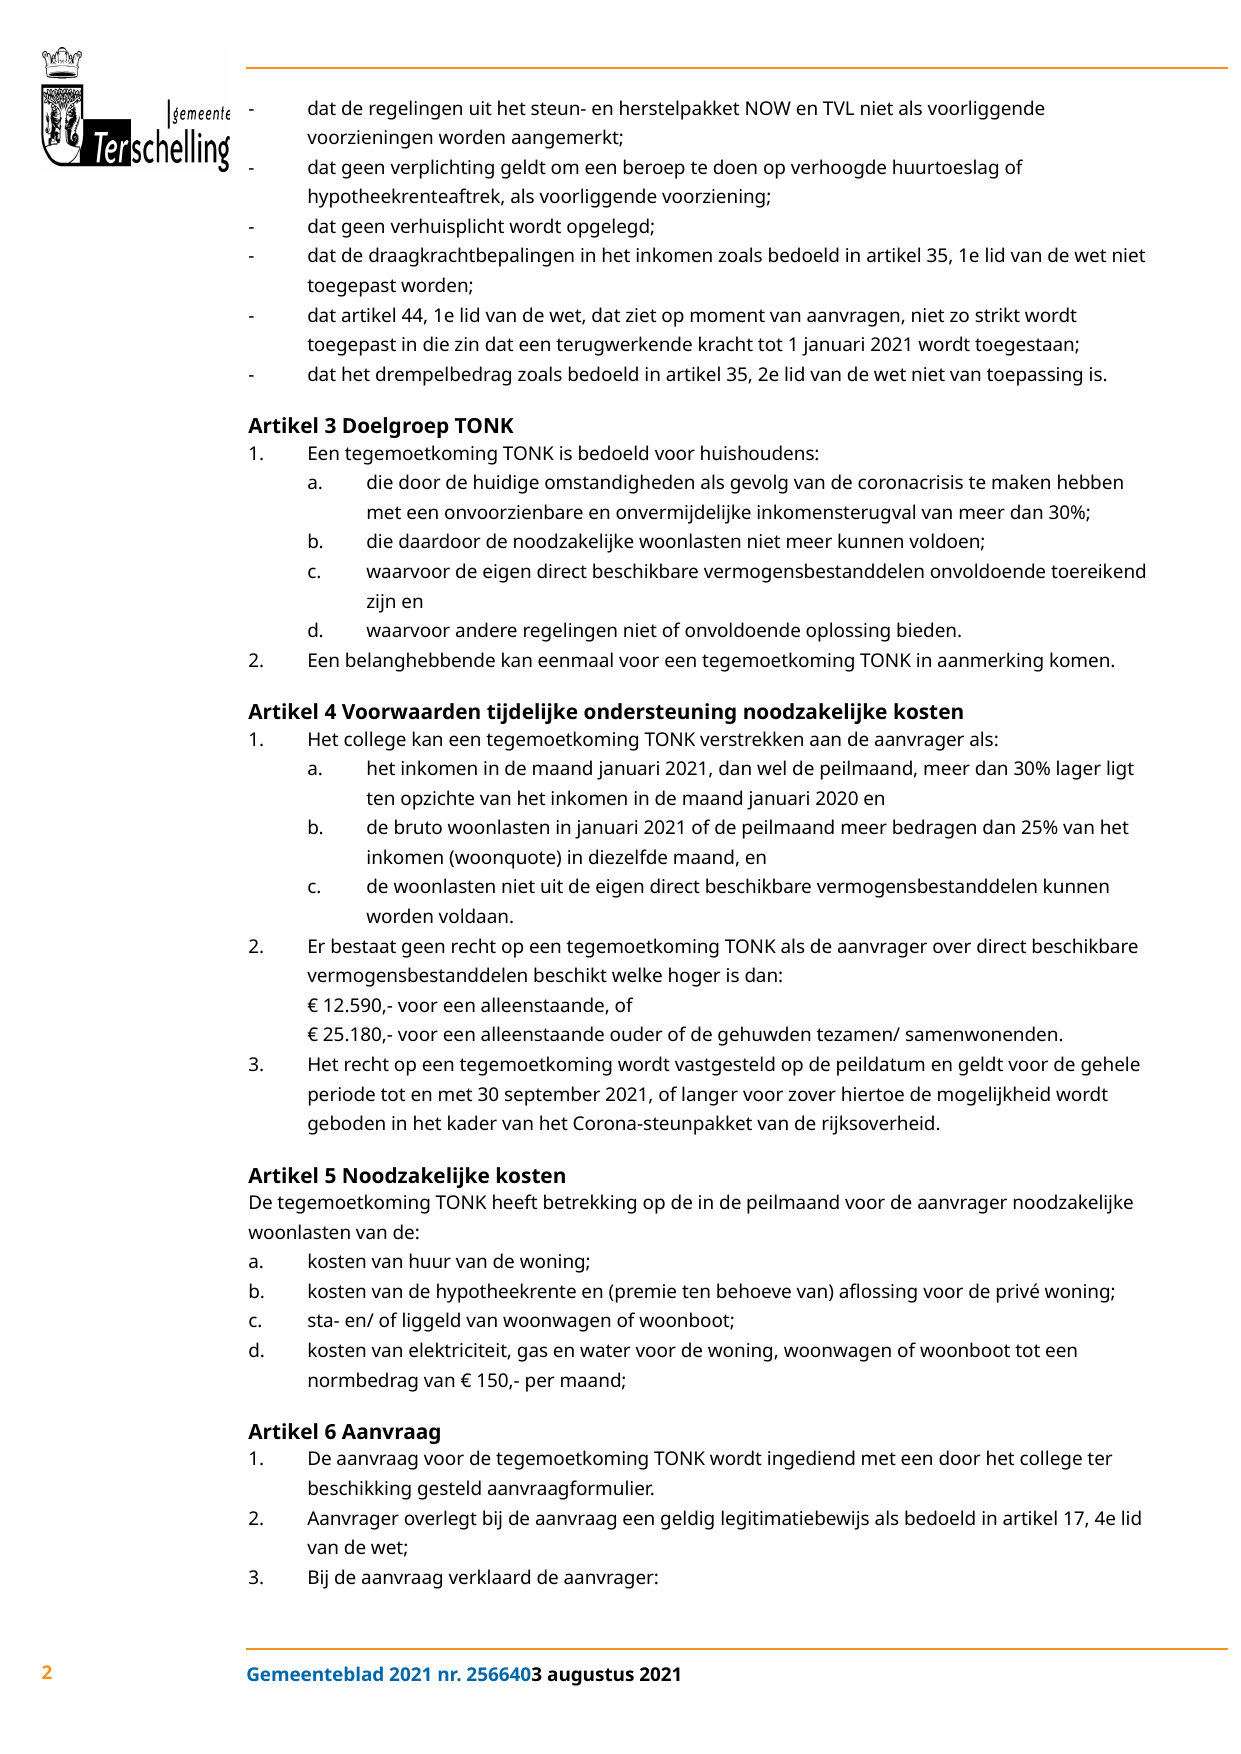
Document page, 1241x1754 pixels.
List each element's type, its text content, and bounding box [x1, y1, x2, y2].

list Aanvrager overlegt bij de aanvraag een geldig legitimatiebewijs als bedoeld in artikel 17, 4e lid van de wet; [248, 1505, 1152, 1560]
list sta- en/ of liggeld van woonwagen of woonboot; [248, 1308, 1152, 1333]
text Artikel 3 Doelgroep TONK [248, 411, 1152, 440]
list dat de draagkrachtbepalingen in het inkomen zoals bedoeld in artikel 35, 1e lid van de wet niet toegepast worden; [248, 243, 1152, 298]
list die door de huidige omstandigheden als gevolg van de coronacrisis te maken hebben met een onvoorzienbare en onvermijdelijke inkomensterugval van meer dan 30%; [307, 469, 1152, 525]
list die daardoor de noodzakelijke woonlasten niet meer kunnen voldoen; [307, 529, 1152, 554]
list Het recht op een tegemoetkoming wordt vastgesteld op de peildatum en geldt voor de gehele periode tot en met 30 september 2021, of langer voor zover hiertoe de mogelijkheid wordt geboden in het kader van het Corona-steunpakket van de rijksoverheid. [248, 1051, 1152, 1136]
text De tegemoetkoming TONK heeft betrekking op de in de peilmaand voor de aanvrager noodzakelijke woonlasten van de: [248, 1189, 1152, 1244]
text Artikel 6 Aanvraag [248, 1417, 1152, 1446]
list het inkomen in de maand januari 2021, dan wel de peilmaand, meer dan 30% lager ligt ten opzichte van het inkomen in de maand januari 2020 en [307, 755, 1152, 811]
list kosten van huur van de woning; [248, 1248, 1152, 1274]
list Er bestaat geen recht op een tegemoetkoming TONK als de aanvrager over direct beschikbare vermogensbestanddelen beschikt welke hoger is dan: [248, 933, 1152, 988]
text Artikel 4 Voorwaarden tijdelijke ondersteuning noodzakelijke kosten [248, 697, 1152, 726]
list kosten van de hypotheekrente en (premie ten behoeve van) aflossing voor de privé woning; [248, 1278, 1152, 1304]
list Een belanghebbende kan eenmaal voor een tegemoetkoming TONK in aanmerking komen. [248, 647, 1152, 673]
list Het college kan een tegemoetkoming TONK verstrekken aan de aanvrager als: [248, 726, 1152, 752]
list waarvoor andere regelingen niet of onvoldoende oplossing bieden. [307, 617, 1152, 643]
list dat het drempelbedrag zoals bedoeld in artikel 35, 2e lid van de wet niet van toepassing is. [248, 361, 1152, 387]
list € 25.180,- voor een alleenstaande ouder of de gehuwden tezamen/ samenwonenden. [248, 1022, 1152, 1047]
list Bij de aanvraag verklaard de aanvrager: [248, 1564, 1152, 1590]
list dat geen verplichting geldt om een beroep te doen op verhoogde huurtoeslag of hypotheekrenteaftrek, als voorliggende voorziening; [248, 154, 1152, 209]
list waarvoor de eigen direct beschikbare vermogensbestanddelen onvoldoende toereikend zijn en [307, 558, 1152, 613]
list De aanvraag voor de tegemoetkoming TONK wordt ingediend met een door het college ter beschikking gesteld aanvraagformulier. [248, 1446, 1152, 1501]
list de bruto woonlasten in januari 2021 of de peilmaand meer bedragen dan 25% van het inkomen (woonquote) in diezelfde maand, en [307, 814, 1152, 870]
list kosten van elektriciteit, gas en water voor de woning, woonwagen of woonboot tot een normbedrag van € 150,- per maand; [248, 1337, 1152, 1392]
list de woonlasten niet uit de eigen direct beschikbare vermogensbestanddelen kunnen worden voldaan. [307, 874, 1152, 929]
list Een tegemoetkoming TONK is bedoeld voor huishoudens: [248, 440, 1152, 466]
text Artikel 5 Noodzakelijke kosten [248, 1161, 1152, 1189]
picture [41, 47, 231, 172]
list dat geen verhuisplicht wordt opgelegd; [248, 213, 1152, 239]
list € 12.590,- voor een alleenstaande, of [248, 992, 1152, 1018]
list dat artikel 44, 1e lid van de wet, dat ziet op moment van aanvragen, niet zo strikt wordt toegepast in die zin dat een terugwerkende kracht tot 1 januari 2021 wordt toegestaan; [248, 302, 1152, 357]
list dat de regelingen uit het steun- en herstelpakket NOW en TVL niet als voorliggende voorzieningen worden aangemerkt; [248, 95, 1152, 150]
